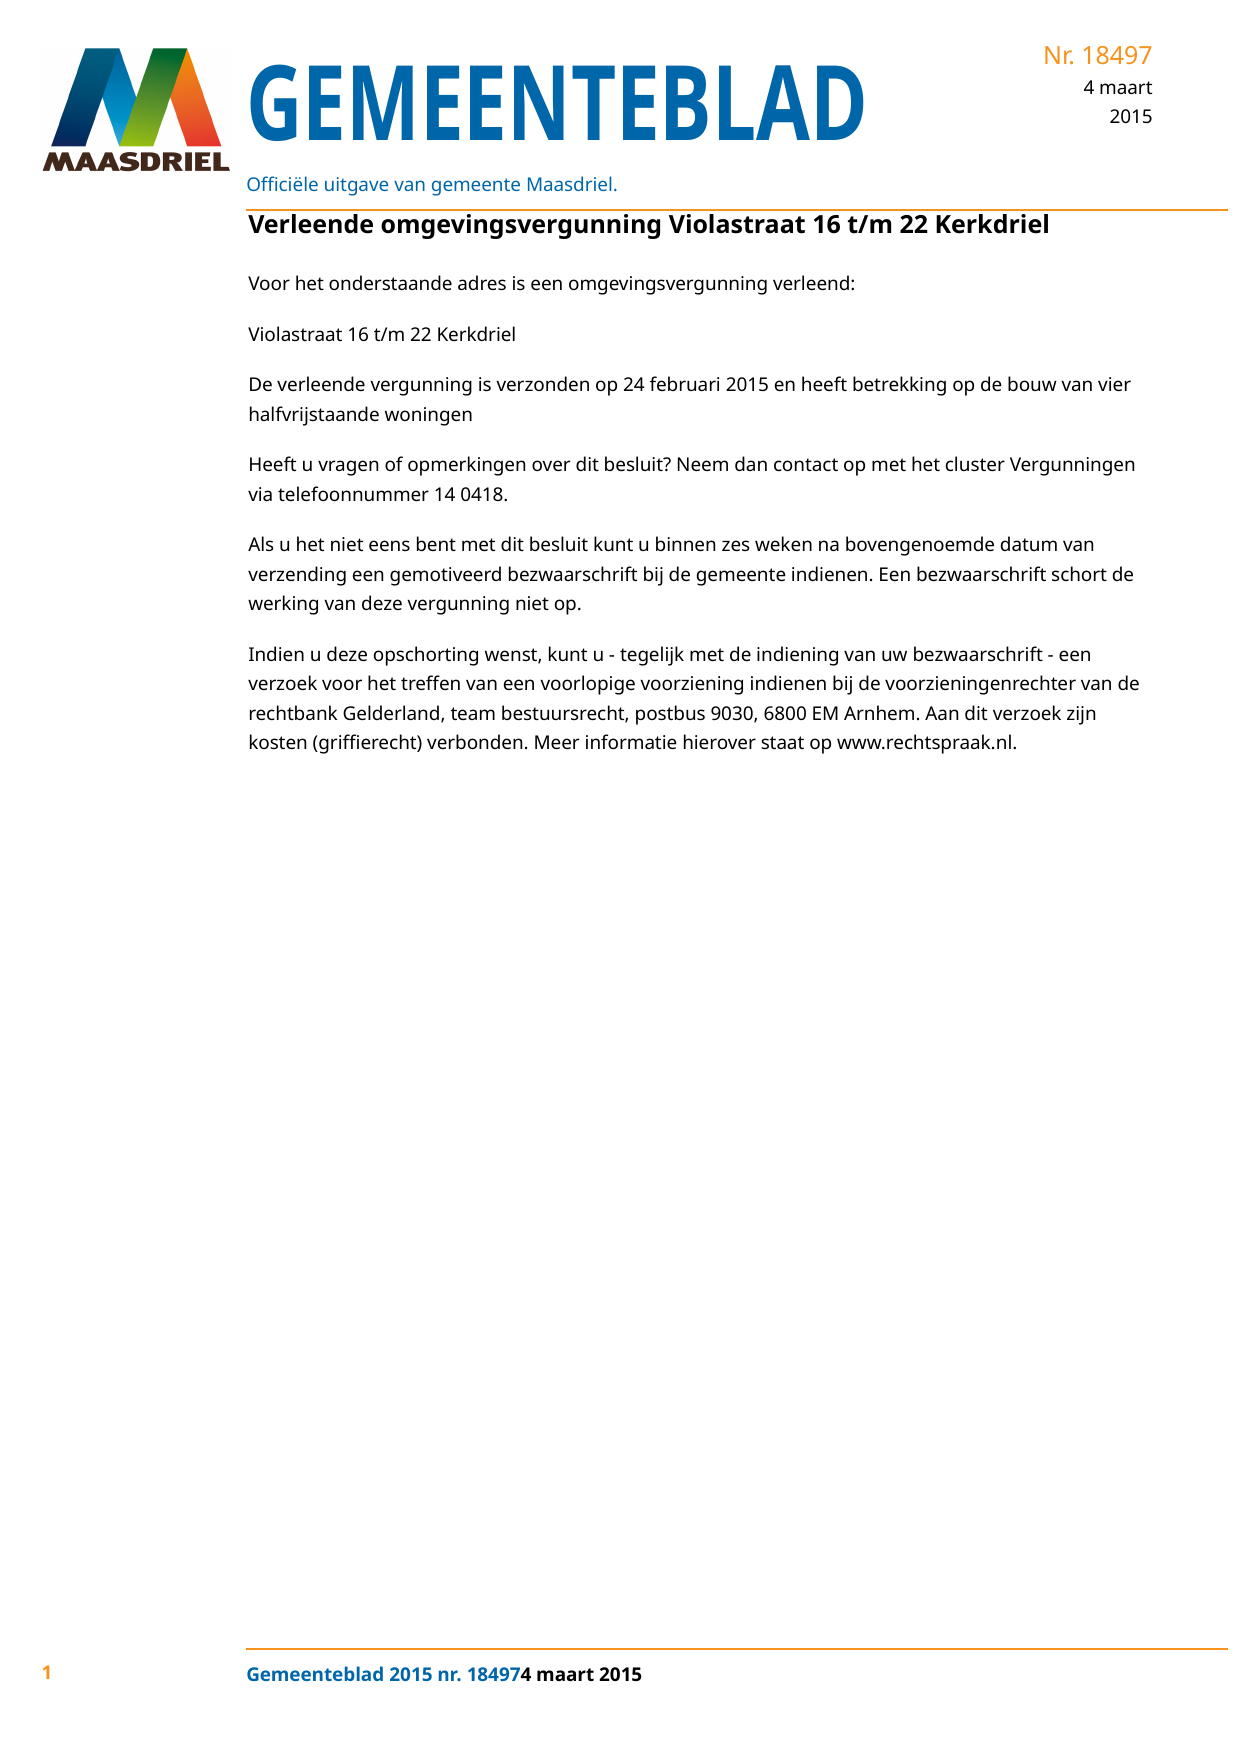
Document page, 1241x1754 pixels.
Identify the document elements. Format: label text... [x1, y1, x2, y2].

text Voor het onderstaande adres is een omgevingsvergunning verleend: [248, 270, 1152, 296]
text Verleende omgevingsvergunning Violastraat 16 t/m 22 Kerkdriel [248, 211, 1152, 241]
text Indien u deze opschorting wenst, kunt u - tegelijk met de indiening van uw bezwaarschrift - een verzoek voor het treffen van een voorlopige voorziening indienen bij de voorzieningenrechter van de rechtbank Gelderland, team bestuursrecht, postbus 9030, 6800 EM Arnhem. Aan dit verzoek zijn kosten (griffierecht) verbonden. Meer informatie hierover staat op www.rechtspraak.nl. [248, 641, 1152, 755]
text Als u het niet eens bent met dit besluit kunt u binnen zes weken na bovengenoemde datum van verzending een gemotiveerd bezwaarschrift bij de gemeente indienen. Een bezwaarschrift schort de werking van deze vergunning niet op. [248, 531, 1152, 616]
picture [41, 47, 231, 172]
text Heeft u vragen of opmerkingen over dit besluit? Neem dan contact op met het cluster Vergunningen via telefoonnummer 14 0418. [248, 451, 1152, 506]
text De verleende vergunning is verzonden op 24 februari 2015 en heeft betrekking op de bouw van vier halfvrijstaande woningen [248, 371, 1152, 426]
text Violastraat 16 t/m 22 Kerkdriel [248, 321, 1152, 346]
